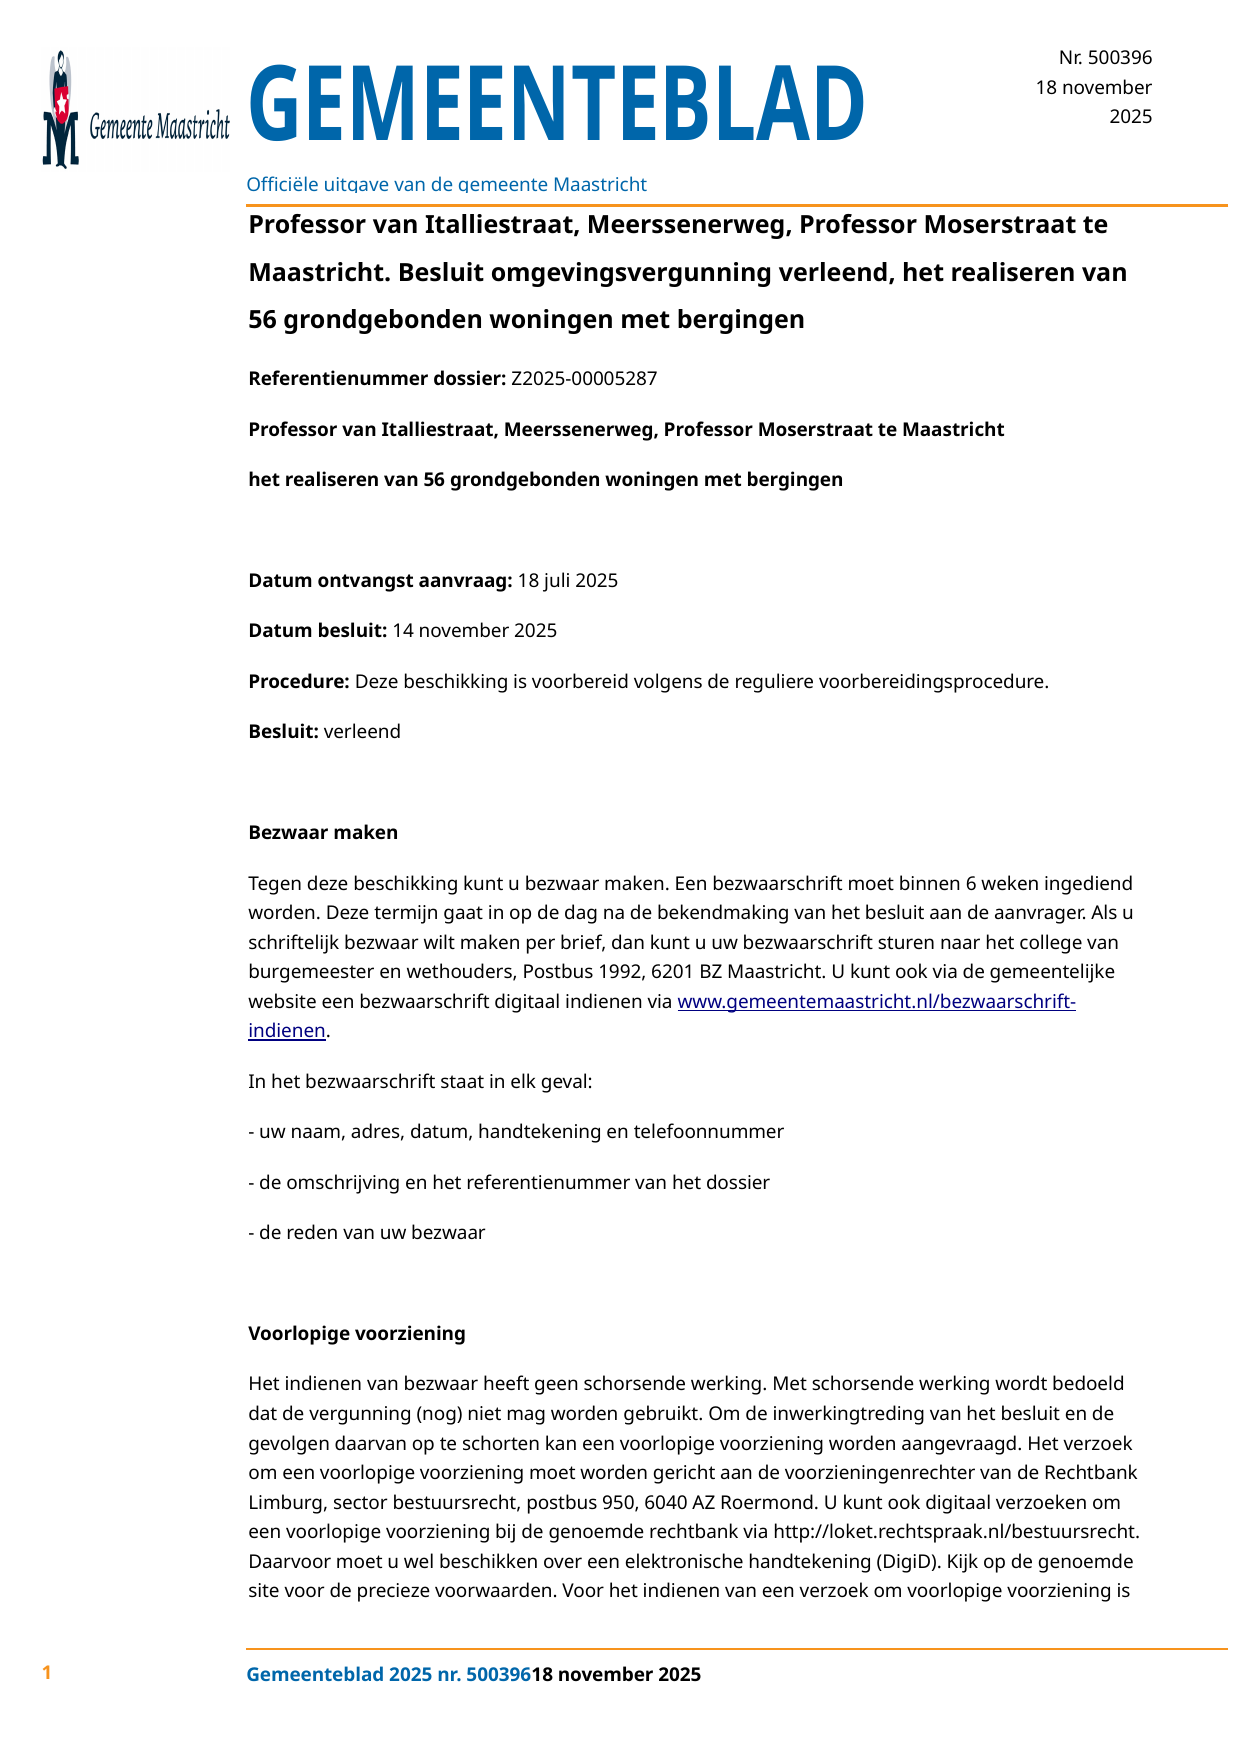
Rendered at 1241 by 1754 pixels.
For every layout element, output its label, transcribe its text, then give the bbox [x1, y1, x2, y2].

text Procedure: Deze beschikking is voorbereid volgens de reguliere voorbereidingsprocedure. [248, 668, 1152, 694]
text Datum ontvangst aanvraag: 18 juli 2025 [248, 567, 1152, 593]
text Datum besluit: 14 november 2025 [248, 618, 1152, 643]
text In het bezwaarschrift staat in elk geval: [248, 1068, 1152, 1094]
text Referentienummer dossier: Z2025-00005287 [248, 366, 1152, 391]
text - uw naam, adres, datum, handtekening en telefoonnummer [248, 1118, 1152, 1144]
text Het indienen van bezwaar heeft geen schorsende werking. Met schorsende werking wordt bedoeld dat de vergunning (nog) niet mag worden gebruikt. Om de inwerkingtreding van het besluit en de gevolgen daarvan op te schorten kan een voorlopige voorziening worden aangevraagd. Het verzoek om een voorlopige voorziening moet worden gericht aan de voorzieningenrechter van de Rechtbank Limburg, sector bestuursrecht, postbus 950, 6040 AZ Roermond. U kunt ook digitaal verzoeken om een voorlopige voorziening bij de genoemde rechtbank via http://loket.rechtspraak.nl/bestuursrecht. Daarvoor moet u wel beschikken over een elektronische handtekening (DigiD). Kijk op de genoemde site voor de precieze voorwaarden. Voor het indienen van een verzoek om voorlopige voorziening is [248, 1371, 1152, 1603]
text Voorlopige voorziening [248, 1320, 1152, 1346]
text - de reden van uw bezwaar [248, 1219, 1152, 1245]
text Professor van Italliestraat, Meerssenerweg, Professor Moserstraat te Maastricht. Besluit omgevingsvergunning verleend, het realiseren van 56 grondgebonden woningen met bergingen [248, 207, 1152, 336]
text Besluit: verleend [248, 718, 1152, 744]
text Tegen deze beschikking kunt u bezwaar maken. Een bezwaarschrift moet binnen 6 weken ingediend worden. Deze termijn gaat in op de dag na de bekendmaking van het besluit aan de aanvrager. Als u schriftelijk bezwaar wilt maken per brief, dan kunt u uw bezwaarschrift sturen naar het college van burgemeester en wethouders, Postbus 1992, 6201 BZ Maastricht. U kunt ook via de gemeentelijke website een bezwaarschrift digitaal indienen via www.gemeentemaastricht.nl/bezwaarschrift-indienen. [248, 870, 1152, 1043]
text Bezwaar maken [248, 819, 1152, 845]
text Professor van Italliestraat, Meerssenerweg, Professor Moserstraat te Maastricht [248, 416, 1152, 442]
text het realiseren van 56 grondgebonden woningen met bergingen [248, 466, 1152, 492]
text - de omschrijving en het referentienummer van het dossier [248, 1169, 1152, 1194]
picture [41, 47, 231, 172]
